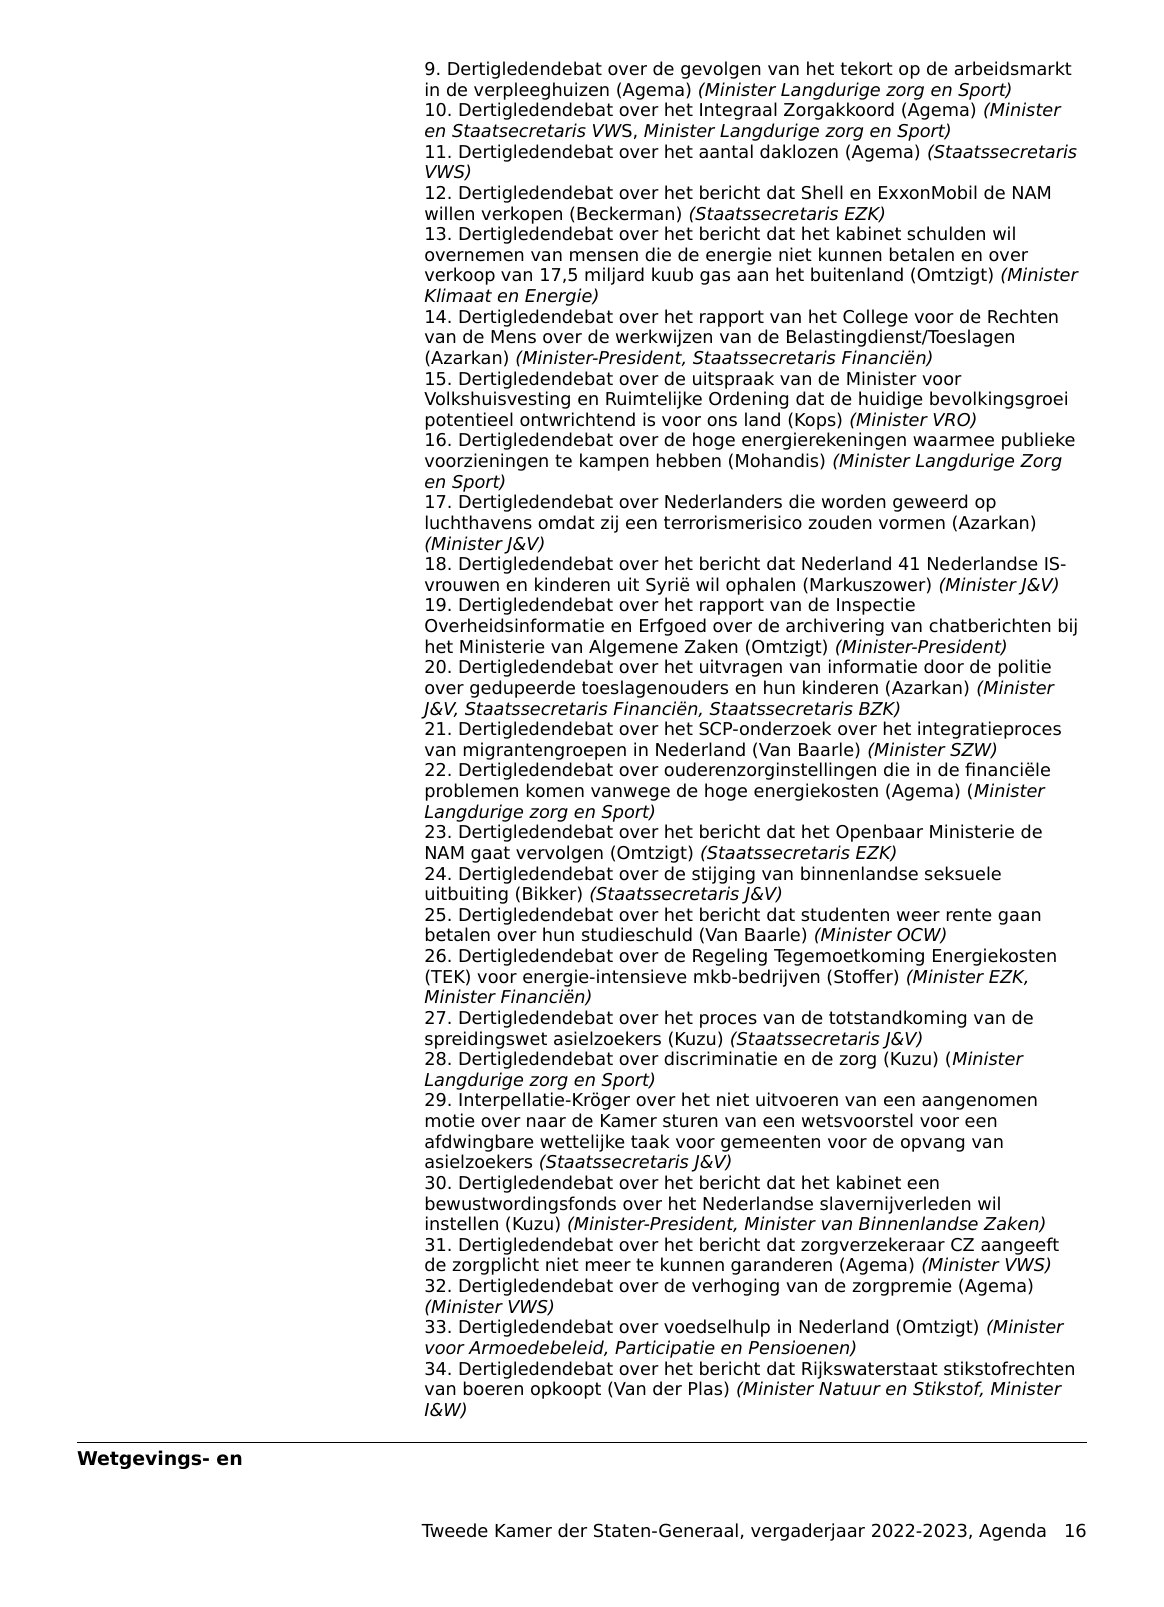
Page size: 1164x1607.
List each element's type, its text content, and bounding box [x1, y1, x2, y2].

table_cell [77, 760, 401, 822]
table_cell [401, 905, 418, 946]
table_cell [401, 430, 418, 492]
table_cell 22. Dertigledendebat over ouderenzorginstellingen die in de financiële problemen komen vanwege de hoge energiekosten (Agema) (Minister Langdurige zorg en Sport) [418, 760, 1087, 822]
table_cell [77, 719, 401, 760]
table_cell 10. Dertigledendebat over het Integraal Zorgakkoord (Agema) (Minister en Staatsecretaris VWS, Minister Langdurige zorg en Sport) [418, 100, 1087, 142]
table_cell [401, 100, 418, 142]
table_cell [401, 595, 418, 657]
table_cell 34. Dertigledendebat over het bericht dat Rijkswaterstaat stikstofrechten van boeren opkoopt (Van der Plas) (Minister Natuur en Stikstof, Minister I&W) [418, 1359, 1087, 1420]
table_cell 28. Dertigledendebat over discriminatie en de zorg (Kuzu) (Minister Langdurige zorg en Sport) [418, 1049, 1087, 1090]
table_cell [77, 100, 401, 142]
table_cell [401, 657, 418, 719]
table_cell 12. Dertigledendebat over het bericht dat Shell en ExxonMobil de NAM willen verkopen (Beckerman) (Staatssecretaris EZK) [418, 183, 1087, 224]
table_cell [77, 492, 401, 554]
table_cell [401, 864, 418, 905]
table_cell [401, 1359, 418, 1420]
table_cell [77, 946, 401, 1008]
table_cell [401, 492, 418, 554]
table_cell [401, 307, 418, 368]
table_cell [77, 822, 401, 863]
table_cell 24. Dertigledendebat over de stijging van binnenlandse seksuele uitbuiting (Bikker) (Staatssecretaris J&V) [418, 864, 1087, 905]
table_cell [77, 1317, 401, 1358]
table_cell 18. Dertigledendebat over het bericht dat Nederland 41 Nederlandse IS-vrouwen en kinderen uit Syrië wil ophalen (Markuszower) (Minister J&V) [418, 554, 1087, 595]
table_cell 15. Dertigledendebat over de uitspraak van de Minister voor Volkshuisvesting en Ruimtelijke Ordening dat de huidige bevolkingsgroei potentieel ontwrichtend is voor ons land (Kops) (Minister VRO) [418, 369, 1087, 430]
table_cell [77, 430, 401, 492]
table_cell [77, 307, 401, 368]
table_cell 9. Dertigledendebat over de gevolgen van het tekort op de arbeidsmarkt in de verpleeghuizen (Agema) (Minister Langdurige zorg en Sport) [418, 59, 1087, 100]
table_cell 26. Dertigledendebat over de Regeling Tegemoetkoming Energiekosten (TEK) voor energie-intensieve mkb-bedrijven (Stoffer) (Minister EZK, Minister Financiën) [418, 946, 1087, 1008]
table_cell 16. Dertigledendebat over de hoge energierekeningen waarmee publieke voorzieningen te kampen hebben (Mohandis) (Minister Langdurige Zorg en Sport) [418, 430, 1087, 492]
table_cell [401, 1276, 418, 1317]
table_cell [77, 1173, 401, 1235]
table_cell [401, 59, 418, 100]
table_cell 11. Dertigledendebat over het aantal daklozen (Agema) (Staatssecretaris VWS) [418, 142, 1087, 183]
table_cell 27. Dertigledendebat over het proces van de totstandkoming van de spreidingswet asielzoekers (Kuzu) (Staatssecretaris J&V) [418, 1008, 1087, 1049]
table_cell [77, 1276, 401, 1317]
table_cell 31. Dertigledendebat over het bericht dat zorgverzekeraar CZ aangeeft de zorgplicht niet meer te kunnen garanderen (Agema) (Minister VWS) [418, 1235, 1087, 1276]
table_header Wetgevings- en [77, 1443, 401, 1470]
table_cell [77, 183, 401, 224]
table_cell [77, 1359, 401, 1420]
table_cell [77, 1235, 401, 1276]
table_cell 23. Dertigledendebat over het bericht dat het Openbaar Ministerie de NAM gaat vervolgen (Omtzigt) (Staatssecretaris EZK) [418, 822, 1087, 863]
table_cell 17. Dertigledendebat over Nederlanders die worden geweerd op luchthavens omdat zij een terrorismerisico zouden vormen (Azarkan) (Minister J&V) [418, 492, 1087, 554]
table_cell 21. Dertigledendebat over het SCP-onderzoek over het integratieproces van migrantengroepen in Nederland (Van Baarle) (Minister SZW) [418, 719, 1087, 760]
table_cell [77, 905, 401, 946]
table_cell 13. Dertigledendebat over het bericht dat het kabinet schulden wil overnemen van mensen die de energie niet kunnen betalen en over verkoop van 17,5 miljard kuub gas aan het buitenland (Omtzigt) (Minister Klimaat en Energie) [418, 224, 1087, 307]
table_cell [401, 1317, 418, 1358]
table_cell 30. Dertigledendebat over het bericht dat het kabinet een bewustwordingsfonds over het Nederlandse slavernijverleden wil instellen (Kuzu) (Minister-President, Minister van Binnenlandse Zaken) [418, 1173, 1087, 1235]
table_cell [77, 1008, 401, 1049]
table_cell [77, 595, 401, 657]
table_cell [401, 369, 418, 430]
table_cell [77, 657, 401, 719]
table_cell [401, 946, 418, 1008]
table_cell [77, 59, 401, 100]
table_cell 14. Dertigledendebat over het rapport van het College voor de Rechten van de Mens over de werkwijzen van de Belastingdienst/Toeslagen (Azarkan) (Minister-President, Staatssecretaris Financiën) [418, 307, 1087, 368]
table_cell 33. Dertigledendebat over voedselhulp in Nederland (Omtzigt) (Minister voor Armoedebeleid, Participatie en Pensioenen) [418, 1317, 1087, 1358]
table_header [418, 1443, 1087, 1470]
table_cell [77, 224, 401, 307]
table_cell 32. Dertigledendebat over de verhoging van de zorgpremie (Agema) (Minister VWS) [418, 1276, 1087, 1317]
table_cell [401, 1049, 418, 1090]
table_cell [401, 1008, 418, 1049]
table_cell [401, 224, 418, 307]
table_cell [401, 1173, 418, 1235]
table_cell [401, 1235, 418, 1276]
table_cell [401, 554, 418, 595]
table_cell [401, 719, 418, 760]
table_cell 29. Interpellatie-Kröger over het niet uitvoeren van een aangenomen motie over naar de Kamer sturen van een wetsvoorstel voor een afdwingbare wettelijke taak voor gemeenten voor de opvang van asielzoekers (Staatssecretaris J&V) [418, 1090, 1087, 1173]
table_cell [401, 142, 418, 183]
table_cell [401, 822, 418, 863]
table_cell 20. Dertigledendebat over het uitvragen van informatie door de politie over gedupeerde toeslagenouders en hun kinderen (Azarkan) (Minister J&V, Staatssecretaris Financiën, Staatssecretaris BZK) [418, 657, 1087, 719]
table_cell 19. Dertigledendebat over het rapport van de Inspectie Overheidsinformatie en Erfgoed over de archivering van chatberichten bij het Ministerie van Algemene Zaken (Omtzigt) (Minister-President) [418, 595, 1087, 657]
table_cell [77, 864, 401, 905]
table_cell [77, 142, 401, 183]
table_cell [401, 1090, 418, 1173]
table_cell 25. Dertigledendebat over het bericht dat studenten weer rente gaan betalen over hun studieschuld (Van Baarle) (Minister OCW) [418, 905, 1087, 946]
table_header [401, 1443, 418, 1470]
table_cell [401, 760, 418, 822]
table_cell [77, 1090, 401, 1173]
table_cell [77, 369, 401, 430]
table_cell [77, 1049, 401, 1090]
table_cell [401, 183, 418, 224]
table_cell [77, 554, 401, 595]
